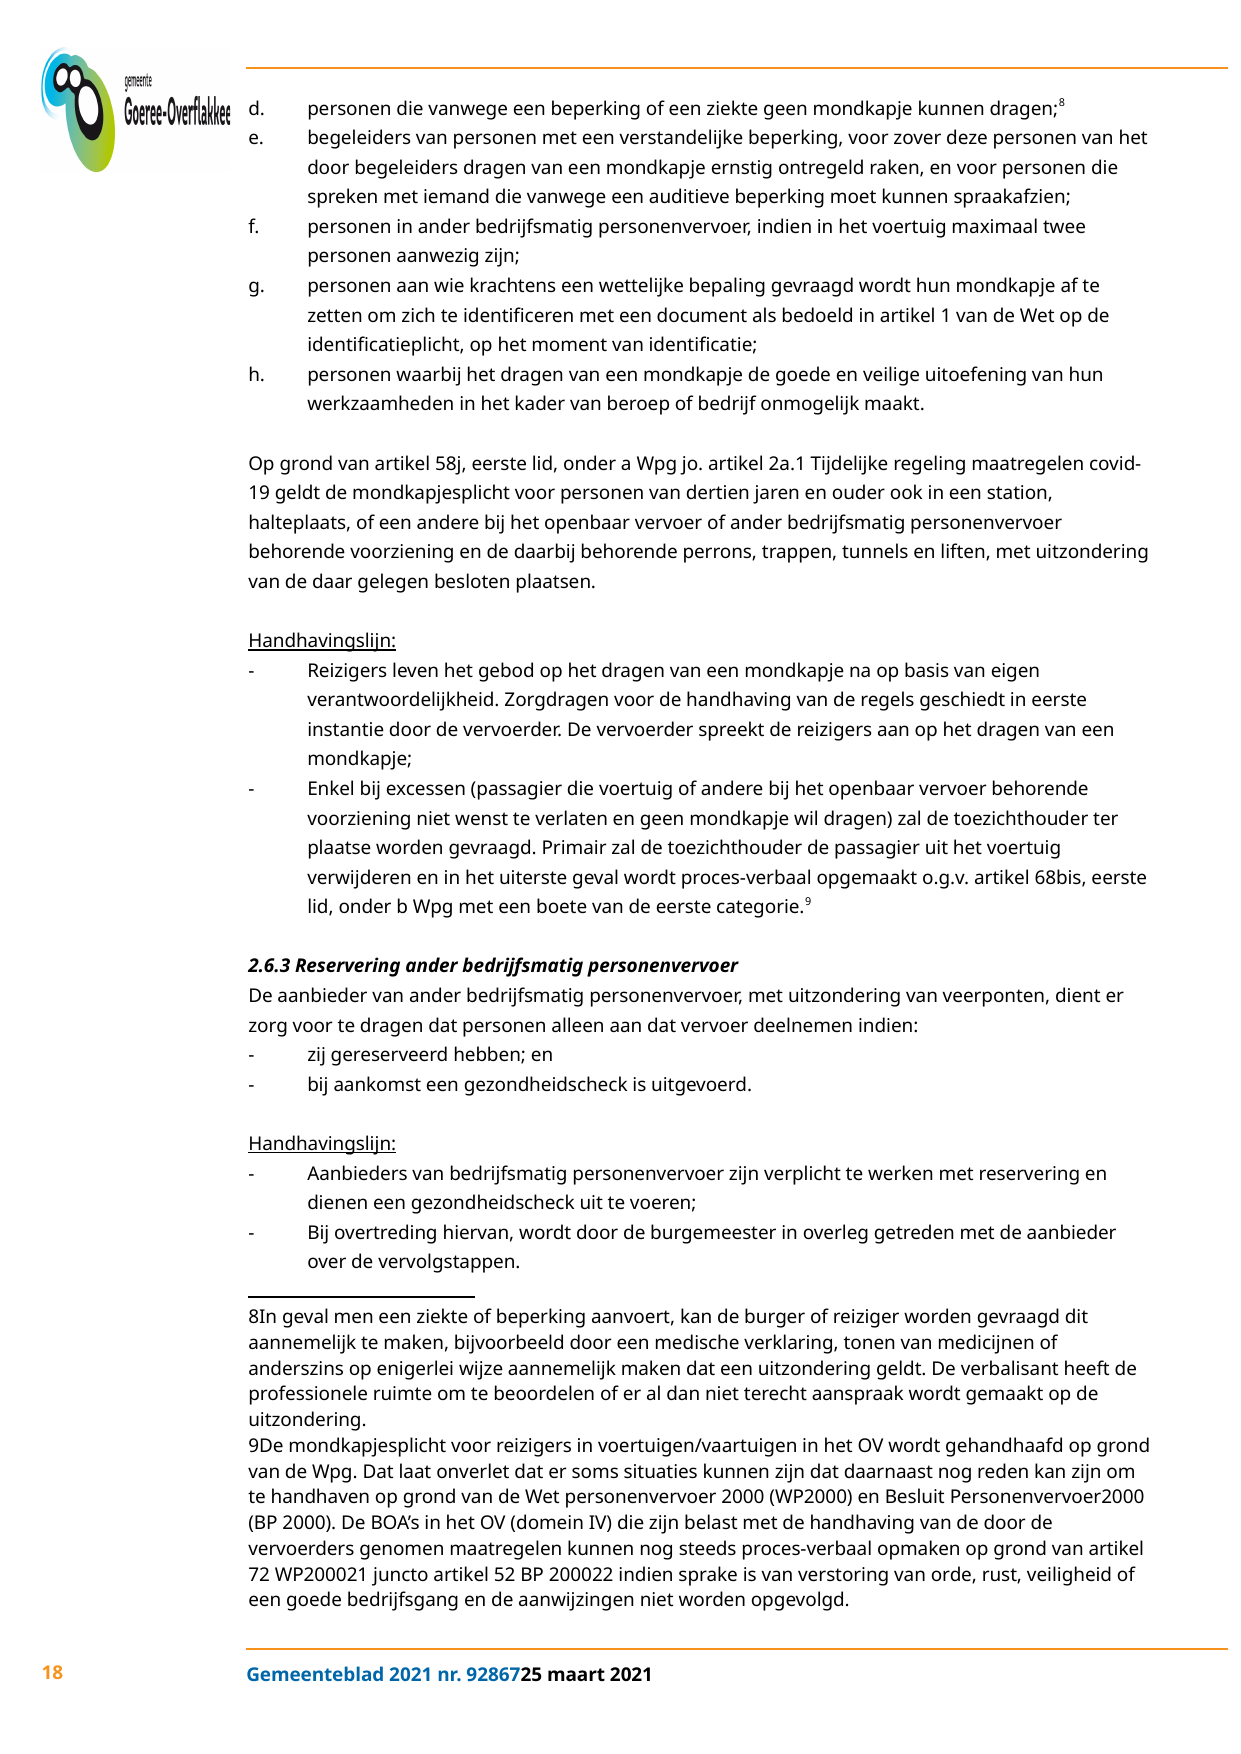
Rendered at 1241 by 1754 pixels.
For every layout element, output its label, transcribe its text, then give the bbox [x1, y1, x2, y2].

list zij gereserveerd hebben; en [248, 1041, 1152, 1067]
picture [41, 47, 231, 172]
list begeleiders van personen met een verstandelijke beperking, voor zover deze personen van het door begeleiders dragen van een mondkapje ernstig ontregeld raken, en voor personen die spreken met iemand die vanwege een auditieve beperking moet kunnen spraakafzien; [248, 124, 1152, 209]
list Aanbieders van bedrijfsmatig personenvervoer zijn verplicht te werken met reservering en dienen een gezondheidscheck uit te voeren; [248, 1160, 1152, 1215]
list De mondkapjesplicht voor reizigers in voertuigen/vaartuigen in het OV wordt gehandhaafd op grond van de Wpg. Dat laat onverlet dat er soms situaties kunnen zijn dat daarnaast nog reden kan zijn om te handhaven op grond van de Wet personenvervoer 2000 (WP2000) en Besluit Personenvervoer2000 (BP 2000). De BOA’s in het OV (domein IV) die zijn belast met de handhaving van de door de vervoerders genomen maatregelen kunnen nog steeds proces-verbaal opmaken op grond van artikel 72 WP200021 juncto artikel 52 BP 200022 indien sprake is van verstoring van orde, rust, veiligheid of een goede bedrijfsgang en de aanwijzingen niet worden opgevolgd. [248, 1432, 1152, 1612]
text De aanbieder van ander bedrijfsmatig personenvervoer, met uitzondering van veerponten, dient er zorg voor te dragen dat personen alleen aan dat vervoer deelnemen indien: [248, 982, 1152, 1038]
text Handhavingslijn: [248, 627, 1152, 653]
list Reizigers leven het gebod op het dragen van een mondkapje na op basis van eigen verantwoordelijkheid. Zorgdragen voor de handhaving van de regels geschiedt in eerste instantie door de vervoerder. De vervoerder spreekt de reizigers aan op het dragen van een mondkapje; [248, 657, 1152, 771]
list bij aankomst een gezondheidscheck is uitgevoerd. [248, 1071, 1152, 1097]
list In geval men een ziekte of beperking aanvoert, kan de burger of reiziger worden gevraagd dit aannemelijk te maken, bijvoorbeeld door een medische verklaring, tonen van medicijnen of anderszins op enigerlei wijze aannemelijk maken dat een uitzondering geldt. De verbalisant heeft de professionele ruimte om te beoordelen of er al dan niet terecht aanspraak wordt gemaakt op de uitzondering. [248, 1303, 1152, 1432]
list personen aan wie krachtens een wettelijke bepaling gevraagd wordt hun mondkapje af te zetten om zich te identificeren met een document als bedoeld in artikel 1 van de Wet op de identificatieplicht, op het moment van identificatie; [248, 272, 1152, 357]
text 2.6.3 Reservering ander bedrijfsmatig personenvervoer [248, 953, 1152, 978]
text Op grond van artikel 58j, eerste lid, onder a Wpg jo. artikel 2a.1 Tijdelijke regeling maatregelen covid-19 geldt de mondkapjesplicht voor personen van dertien jaren en ouder ook in een station, halteplaats, of een andere bij het openbaar vervoer of ander bedrijfsmatig personenvervoer behorende voorziening en de daarbij behorende perrons, trappen, tunnels en liften, met uitzondering van de daar gelegen besloten plaatsen. [248, 450, 1152, 594]
list personen waarbij het dragen van een mondkapje de goede en veilige uitoefening van hun werkzaamheden in het kader van beroep of bedrijf onmogelijk maakt. [248, 361, 1152, 416]
list personen die vanwege een beperking of een ziekte geen mondkapje kunnen dragen; [248, 95, 1152, 121]
list personen in ander bedrijfsmatig personenvervoer, indien in het voertuig maximaal twee personen aanwezig zijn; [248, 213, 1152, 268]
text Handhavingslijn: [248, 1130, 1152, 1156]
list Bij overtreding hiervan, wordt door de burgemeester in overleg getreden met de aanbieder over de vervolgstappen. [248, 1219, 1152, 1274]
list Enkel bij excessen (passagier die voertuig of andere bij het openbaar vervoer behorende voorziening niet wenst te verlaten en geen mondkapje wil dragen) zal de toezichthouder ter plaatse worden gevraagd. Primair zal de toezichthouder de passagier uit het voertuig verwijderen en in het uiterste geval wordt proces-verbaal opgemaakt o.g.v. artikel 68bis, eerste lid, onder b Wpg met een boete van de eerste categorie. [248, 775, 1152, 919]
